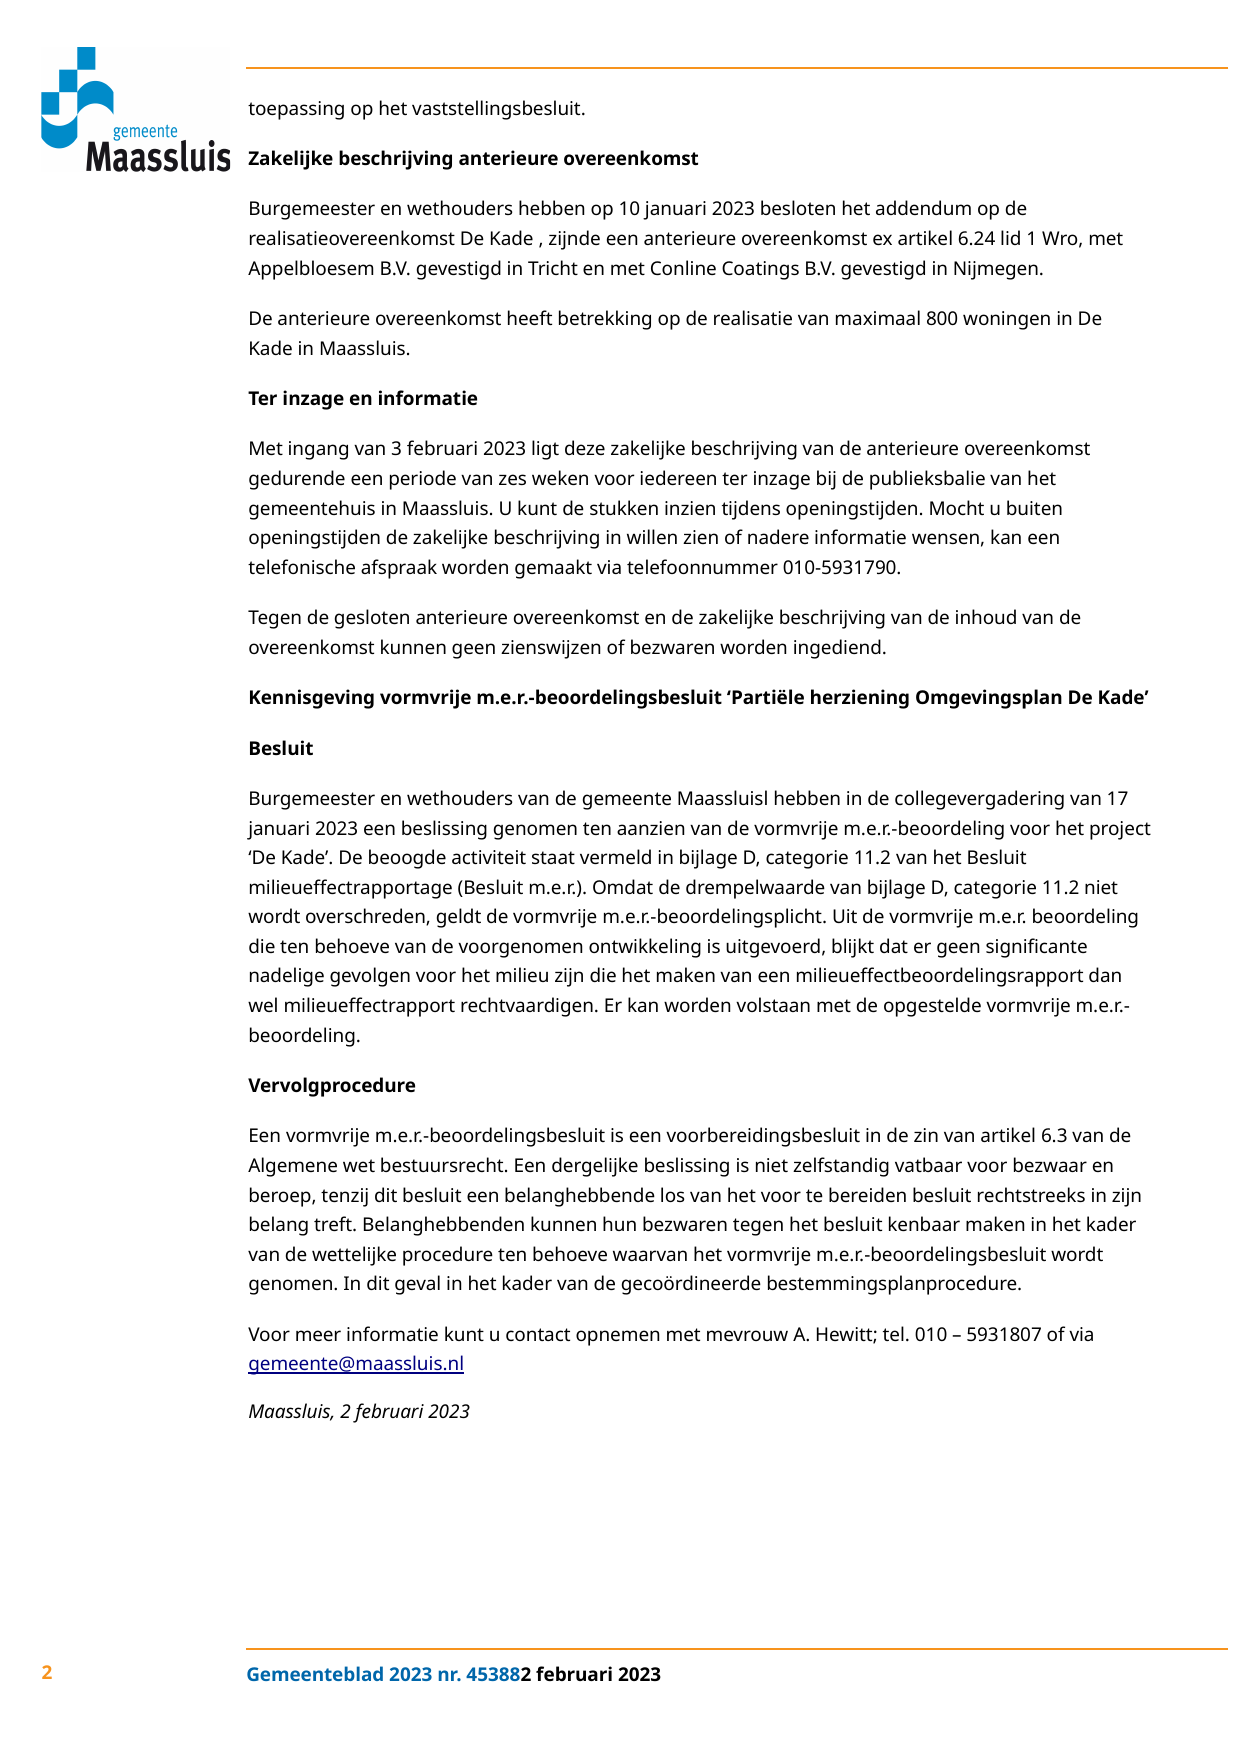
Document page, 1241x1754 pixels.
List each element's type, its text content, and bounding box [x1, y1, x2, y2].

text Besluit [248, 735, 1152, 761]
picture [41, 47, 231, 172]
text Burgemeester en wethouders hebben op 10 januari 2023 besloten het addendum op de realisatieovereenkomst De Kade , zijnde een anterieure overeenkomst ex artikel 6.24 lid 1 Wro, met Appelbloesem B.V. gevestigd in Tricht en met Conline Coatings B.V. gevestigd in Nijmegen. [248, 196, 1152, 281]
text Zakelijke beschrijving anterieure overeenkomst [248, 145, 1152, 171]
picture [41, 47, 77, 92]
text Kennisgeving vormvrije m.e.r.-beoordelingsbesluit ‘Partiële herziening Omgevingsplan De Kade’ [248, 684, 1152, 710]
text Ter inzage en informatie [248, 385, 1152, 411]
text De anterieure overeenkomst heeft betrekking op de realisatie van maximaal 800 woningen in De Kade in Maassluis. [248, 305, 1152, 361]
text Maassluis, 2 februari 2023 [248, 1398, 1152, 1424]
text toepassing op het vaststellingsbesluit. [248, 95, 1152, 121]
text Voor meer informatie kunt u contact opnemen met mevrouw A. Hewitt; tel. 010 – 5931807 of via gemeente@maassluis.nl [248, 1321, 1152, 1376]
text Met ingang van 3 februari 2023 ligt deze zakelijke beschrijving van de anterieure overeenkomst gedurende een periode van zes weken voor iedereen ter inzage bij de publieksbalie van het gemeentehuis in Maassluis. U kunt de stukken inzien tijdens openingstijden. Mocht u buiten openingstijden de zakelijke beschrijving in willen zien of nadere informatie wensen, kan een telefonische afspraak worden gemaakt via telefoonnummer 010-5931790. [248, 436, 1152, 580]
text Burgemeester en wethouders van de gemeente Maassluisl hebben in de collegevergadering van 17 januari 2023 een beslissing genomen ten aanzien van de vormvrije m.e.r.-beoordeling voor het project ‘De Kade’. De beoogde activiteit staat vermeld in bijlage D, categorie 11.2 van het Besluit milieueffectrapportage (Besluit m.e.r.). Omdat de drempelwaarde van bijlage D, categorie 11.2 niet wordt overschreden, geldt de vormvrije m.e.r.-beoordelingsplicht. Uit de vormvrije m.e.r. beoordeling die ten behoeve van de voorgenomen ontwikkeling is uitgevoerd, blijkt dat er geen significante nadelige gevolgen voor het milieu zijn die het maken van een milieueffectbeoordelingsrapport dan wel milieueffectrapport rechtvaardigen. Er kan worden volstaan met de opgestelde vormvrije m.e.r.-beoordeling. [248, 785, 1152, 1048]
text Een vormvrije m.e.r.-beoordelingsbesluit is een voorbereidingsbesluit in de zin van artikel 6.3 van de Algemene wet bestuursrecht. Een dergelijke beslissing is niet zelfstandig vatbaar voor bezwaar en beroep, tenzij dit besluit een belanghebbende los van het voor te bereiden besluit rechtstreeks in zijn belang treft. Belanghebbenden kunnen hun bezwaren tegen het besluit kenbaar maken in het kader van de wettelijke procedure ten behoeve waarvan het vormvrije m.e.r.-beoordelingsbesluit wordt genomen. In dit geval in het kader van de gecoördineerde bestemmingsplanprocedure. [248, 1123, 1152, 1296]
text Tegen de gesloten anterieure overeenkomst en de zakelijke beschrijving van de inhoud van de overeenkomst kunnen geen zienswijzen of bezwaren worden ingediend. [248, 604, 1152, 660]
text Vervolgprocedure [248, 1072, 1152, 1098]
